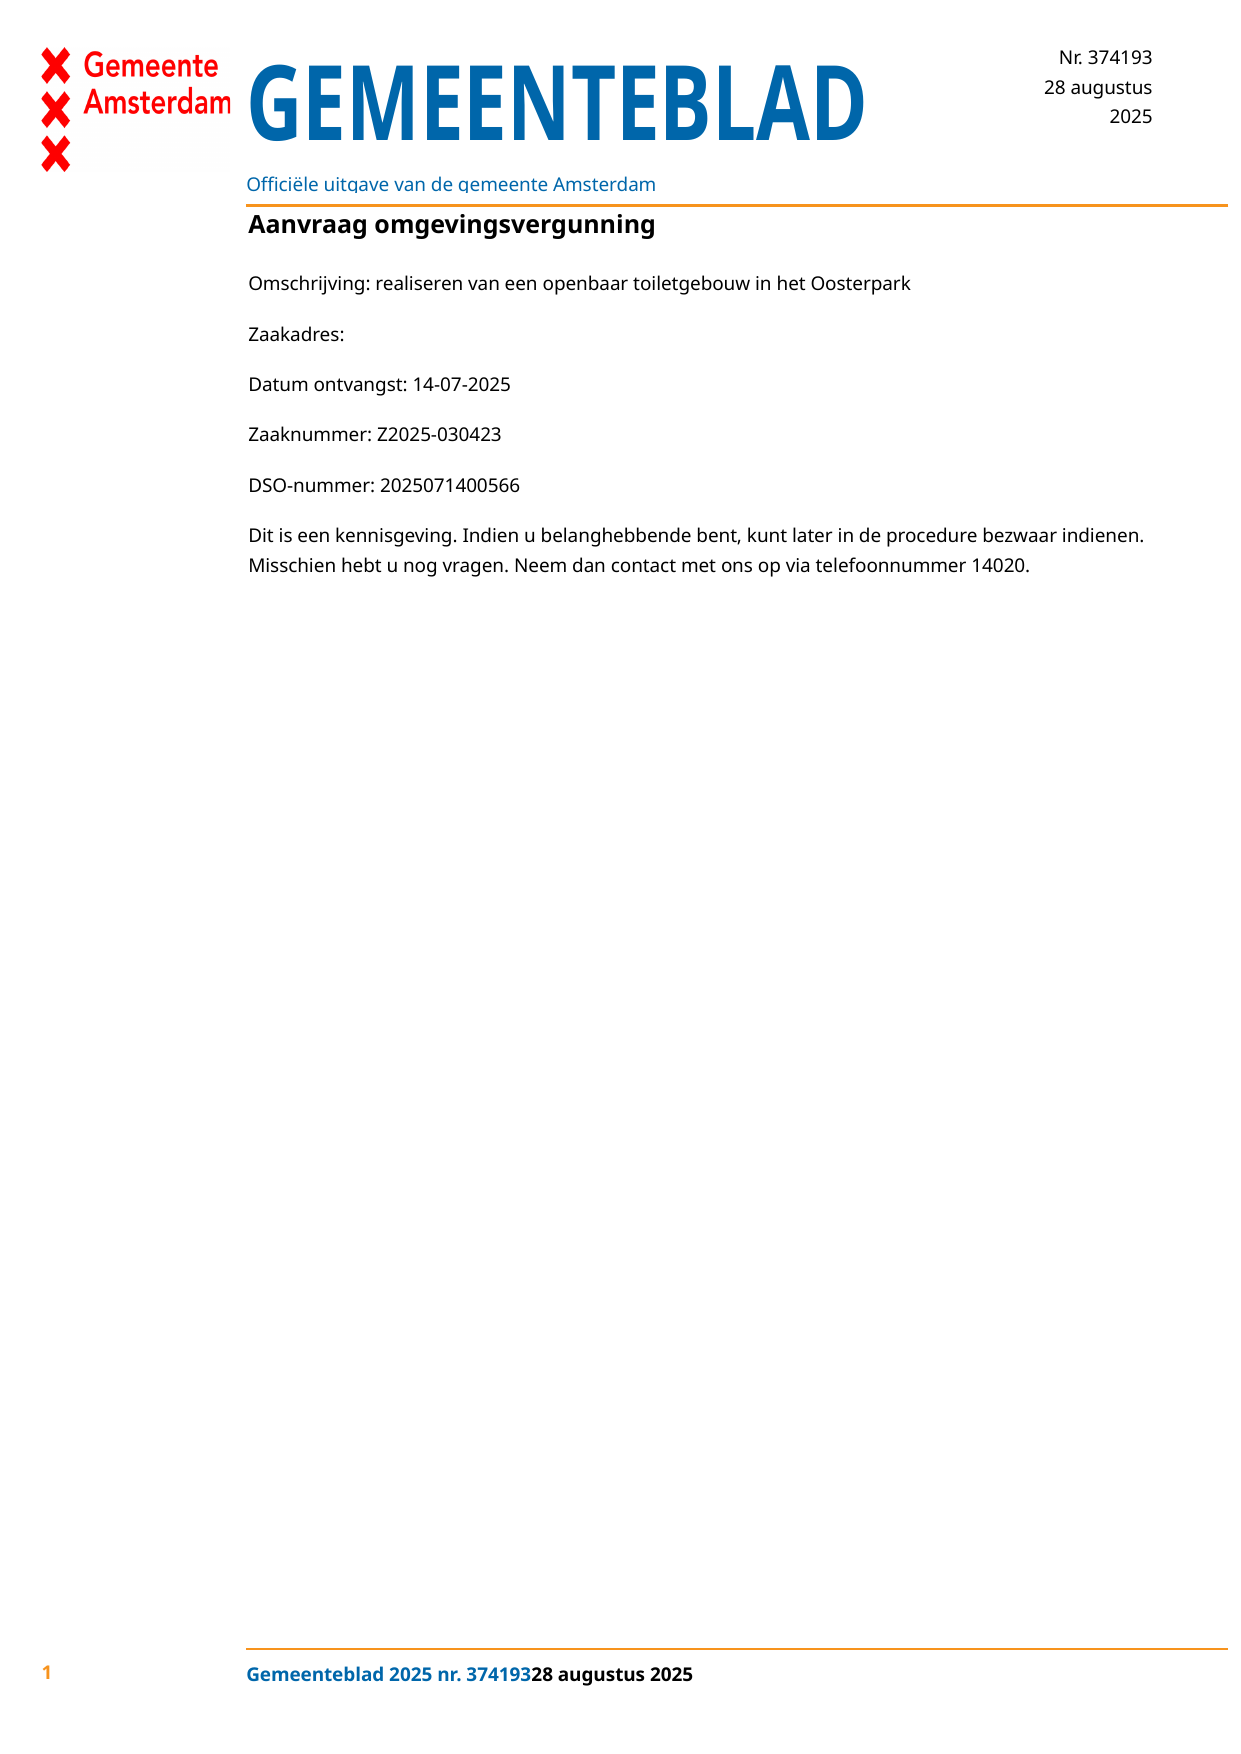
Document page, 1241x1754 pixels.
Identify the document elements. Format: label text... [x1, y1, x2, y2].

text DSO-nummer: 2025071400566 [248, 472, 1152, 498]
text Omschrijving: realiseren van een openbaar toiletgebouw in het Oosterpark [248, 270, 1152, 296]
text Zaakadres: [248, 321, 1152, 346]
text Datum ontvangst: 14-07-2025 [248, 371, 1152, 397]
text Aanvraag omgevingsvergunning [248, 207, 1152, 241]
picture [41, 47, 231, 172]
text Dit is een kennisgeving. Indien u belanghebbende bent, kunt later in de procedure bezwaar indienen. Misschien hebt u nog vragen. Neem dan contact met ons op via telefoonnummer 14020. [248, 522, 1152, 578]
text Zaaknummer: Z2025-030423 [248, 422, 1152, 447]
